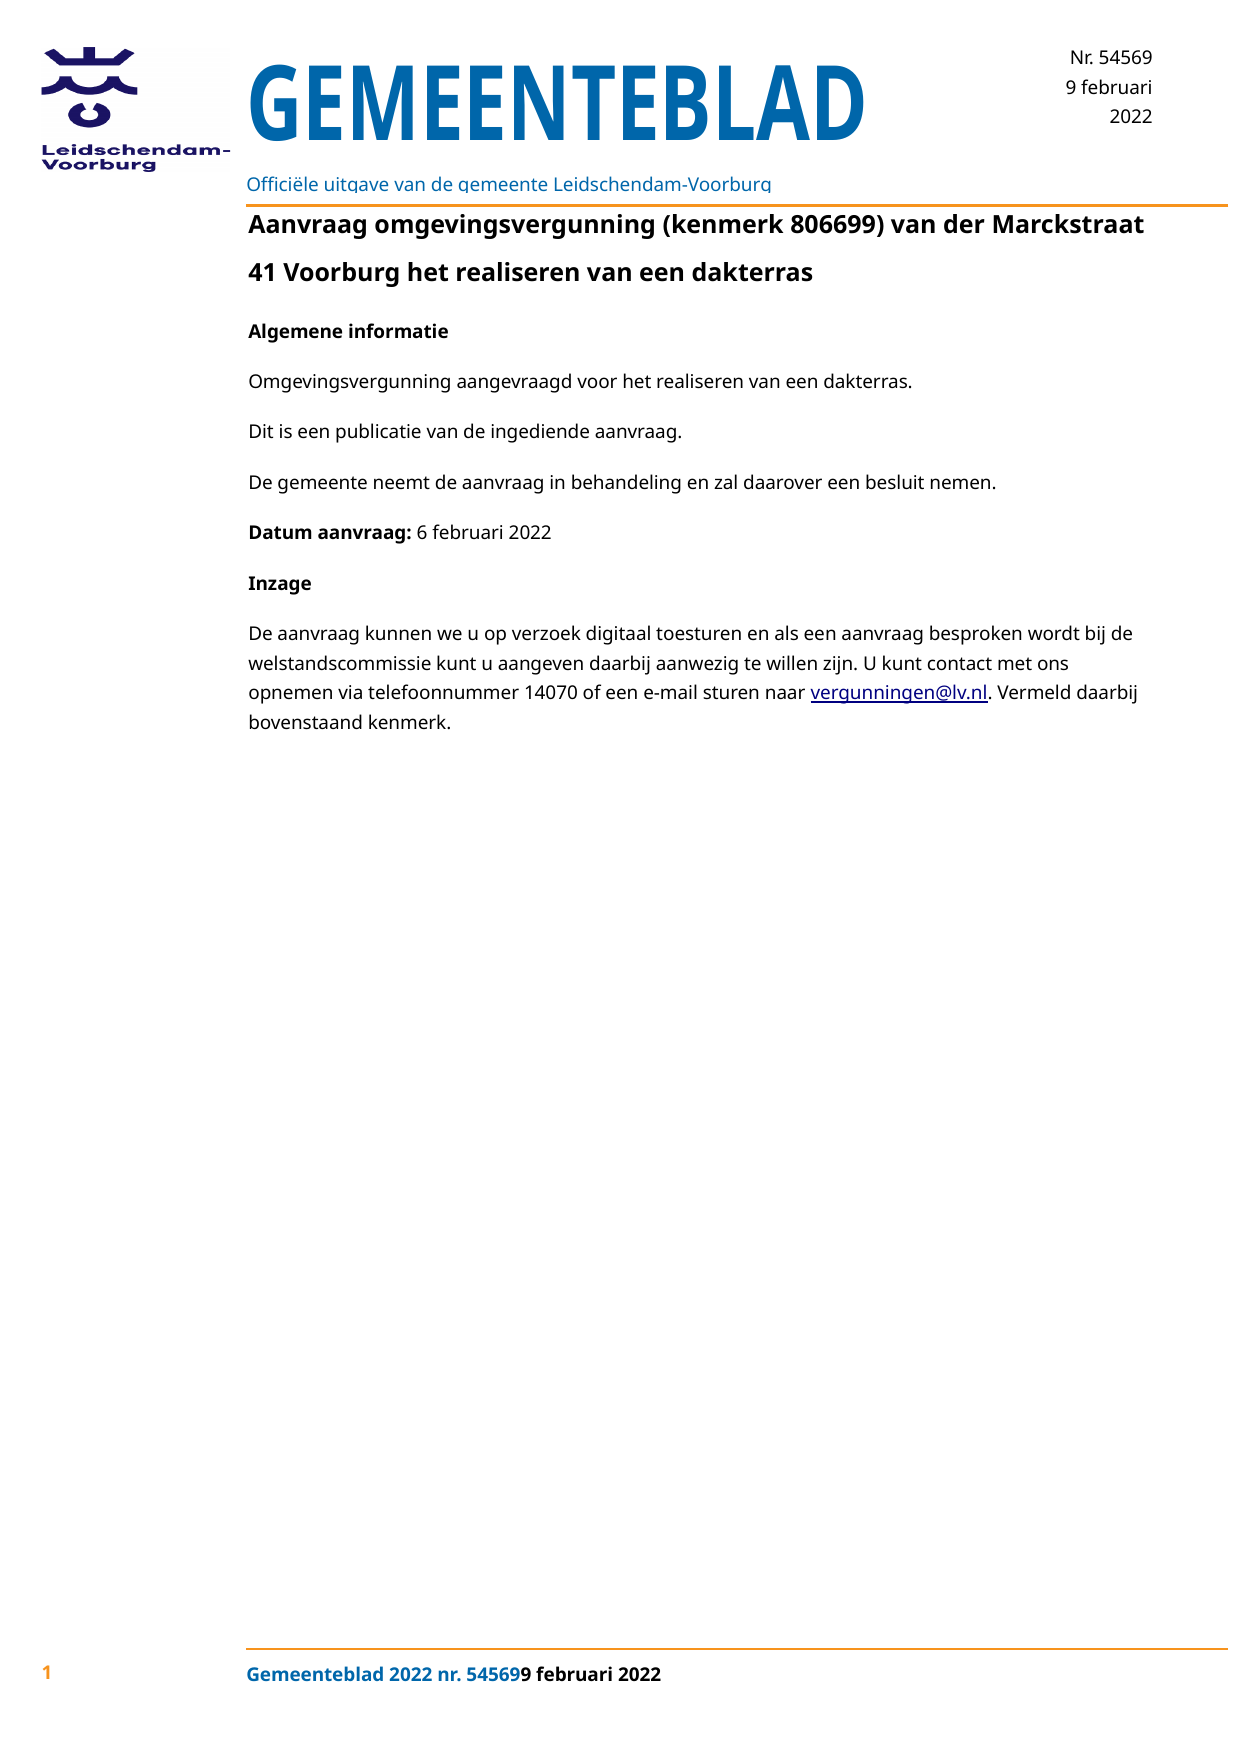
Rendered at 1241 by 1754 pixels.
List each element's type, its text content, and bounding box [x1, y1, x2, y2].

text Omgevingsvergunning aangevraagd voor het realiseren van een dakterras. [248, 368, 1152, 394]
text Inzage [248, 570, 1152, 596]
text De gemeente neemt de aanvraag in behandeling en zal daarover een besluit nemen. [248, 469, 1152, 495]
text Aanvraag omgevingsvergunning (kenmerk 806699) van der Marckstraat 41 Voorburg het realiseren van een dakterras [248, 207, 1152, 288]
text Datum aanvraag: 6 februari 2022 [248, 519, 1152, 545]
picture [41, 47, 231, 172]
text De aanvraag kunnen we u op verzoek digitaal toesturen en als een aanvraag besproken wordt bij de welstandscommissie kunt u aangeven daarbij aanwezig te willen zijn. U kunt contact met ons opnemen via telefoonnummer 14070 of een e-mail sturen naar vergunningen@lv.nl. Vermeld daarbij bovenstaand kenmerk. [248, 620, 1152, 735]
text Algemene informatie [248, 318, 1152, 344]
text Dit is een publicatie van de ingediende aanvraag. [248, 419, 1152, 444]
